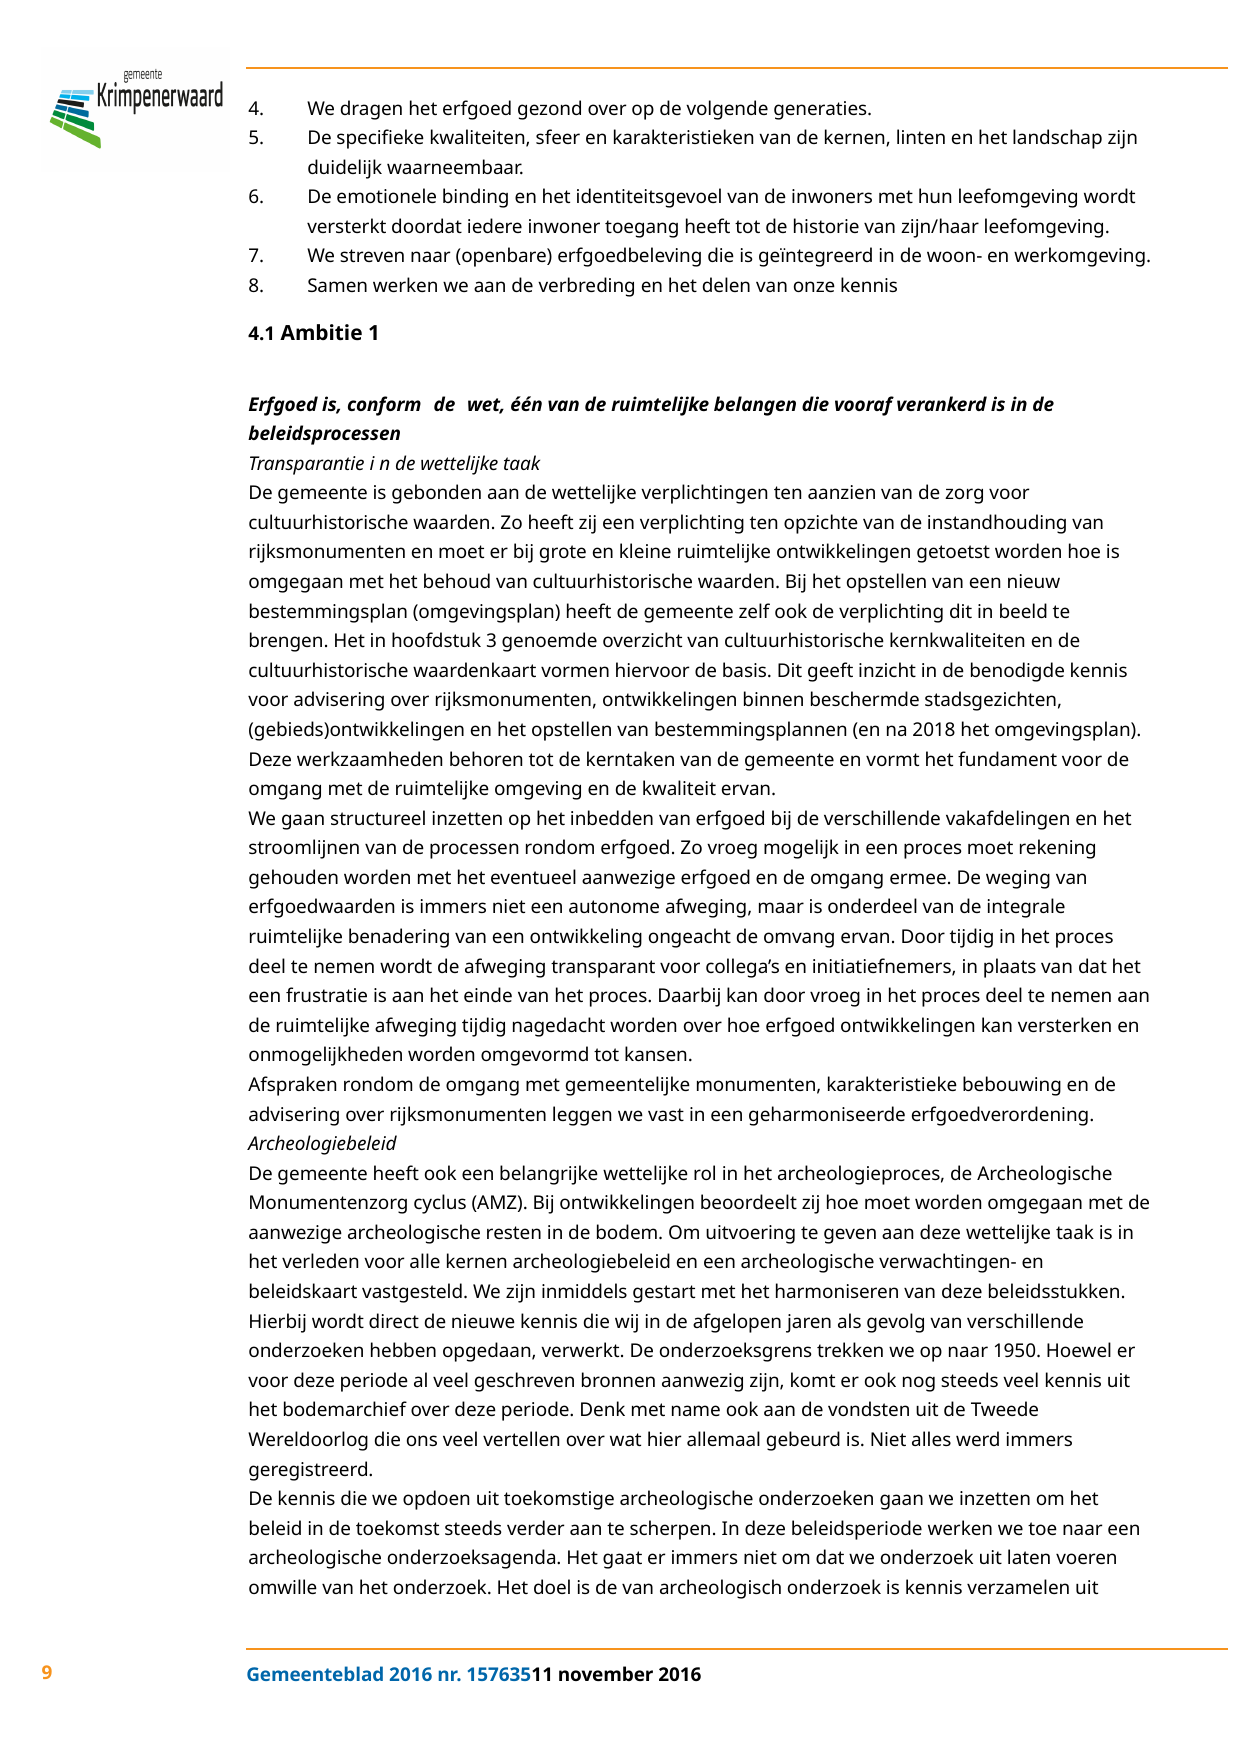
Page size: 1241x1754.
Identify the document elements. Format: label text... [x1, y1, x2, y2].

text De gemeente is gebonden aan de wettelijke verplichtingen ten aanzien van de zorg voor cultuurhistorische waarden. Zo heeft zij een verplichting ten opzichte van de instandhouding van rijksmonumenten en moet er bij grote en kleine ruimtelijke ontwikkelingen getoetst worden hoe is omgegaan met het behoud van cultuurhistorische waarden. Bij het opstellen van een nieuw bestemmingsplan (omgevingsplan) heeft de gemeente zelf ook de verplichting dit in beeld te brengen. Het in hoofdstuk 3 genoemde overzicht van cultuurhistorische kernkwaliteiten en de cultuurhistorische waardenkaart vormen hiervoor de basis. Dit geeft inzicht in de benodigde kennis voor advisering over rijksmonumenten, ontwikkelingen binnen beschermde stadsgezichten, (gebieds)ontwikkelingen en het opstellen van bestemmingsplannen (en na 2018 het omgevingsplan). Deze werkzaamheden behoren tot de kerntaken van de gemeente en vormt het fundament voor de omgang met de ruimtelijke omgeving en de kwaliteit ervan. [248, 479, 1152, 801]
text Afspraken rondom de omgang met gemeentelijke monumenten, karakteristieke bebouwing en de advisering over rijksmonumenten leggen we vast in een geharmoniseerde erfgoedverordening. [248, 1071, 1152, 1127]
text 4.1 Ambitie 1 [248, 318, 1152, 346]
text Archeologiebeleid [248, 1130, 1152, 1156]
list We dragen het erfgoed gezond over op de volgende generaties. [248, 95, 1152, 121]
text Erfgoed is, conform de wet, één van de ruimtelijke belangen die vooraf verankerd is in de beleidsprocessen [248, 391, 1152, 446]
picture [41, 47, 231, 172]
list We streven naar (openbare) erfgoedbeleving die is geïntegreerd in de woon- en werkomgeving. [248, 243, 1152, 268]
text De kennis die we opdoen uit toekomstige archeologische onderzoeken gaan we inzetten om het beleid in de toekomst steeds verder aan te scherpen. In deze beleidsperiode werken we toe naar een archeologische onderzoeksagenda. Het gaat er immers niet om dat we onderzoek uit laten voeren omwille van het onderzoek. Het doel is de van archeologisch onderzoek is kennis verzamelen uit [248, 1485, 1152, 1600]
list De emotionele binding en het identiteitsgevoel van de inwoners met hun leefomgeving wordt versterkt doordat iedere inwoner toegang heeft tot de historie van zijn/haar leefomgeving. [248, 183, 1152, 239]
text De gemeente heeft ook een belangrijke wettelijke rol in het archeologieproces, de Archeologische Monumentenzorg cyclus (AMZ). Bij ontwikkelingen beoordeelt zij hoe moet worden omgegaan met de aanwezige archeologische resten in de bodem. Om uitvoering te geven aan deze wettelijke taak is in het verleden voor alle kernen archeologiebeleid en een archeologische verwachtingen- en beleidskaart vastgesteld. We zijn inmiddels gestart met het harmoniseren van deze beleidsstukken. Hierbij wordt direct de nieuwe kennis die wij in de afgelopen jaren als gevolg van verschillende onderzoeken hebben opgedaan, verwerkt. De onderzoeksgrens trekken we op naar 1950. Hoewel er voor deze periode al veel geschreven bronnen aanwezig zijn, komt er ook nog steeds veel kennis uit het bodemarchief over deze periode. Denk met name ook aan de vondsten uit de Tweede Wereldoorlog die ons veel vertellen over wat hier allemaal gebeurd is. Niet alles werd immers geregistreerd. [248, 1160, 1152, 1482]
list Samen werken we aan de verbreding en het delen van onze kennis [248, 272, 1152, 298]
text Transparantie i n de wettelijke taak [248, 450, 1152, 476]
list De specifieke kwaliteiten, sfeer en karakteristieken van de kernen, linten en het landschap zijn duidelijk waarneembaar. [248, 124, 1152, 180]
text We gaan structureel inzetten op het inbedden van erfgoed bij de verschillende vakafdelingen en het stroomlijnen van de processen rondom erfgoed. Zo vroeg mogelijk in een proces moet rekening gehouden worden met het eventueel aanwezige erfgoed en de omgang ermee. De weging van erfgoedwaarden is immers niet een autonome afweging, maar is onderdeel van de integrale ruimtelijke benadering van een ontwikkeling ongeacht de omvang ervan. Door tijdig in het proces deel te nemen wordt de afweging transparant voor collega’s en initiatiefnemers, in plaats van dat het een frustratie is aan het einde van het proces. Daarbij kan door vroeg in het proces deel te nemen aan de ruimtelijke afweging tijdig nagedacht worden over hoe erfgoed ontwikkelingen kan versterken en onmogelijkheden worden omgevormd tot kansen. [248, 805, 1152, 1067]
